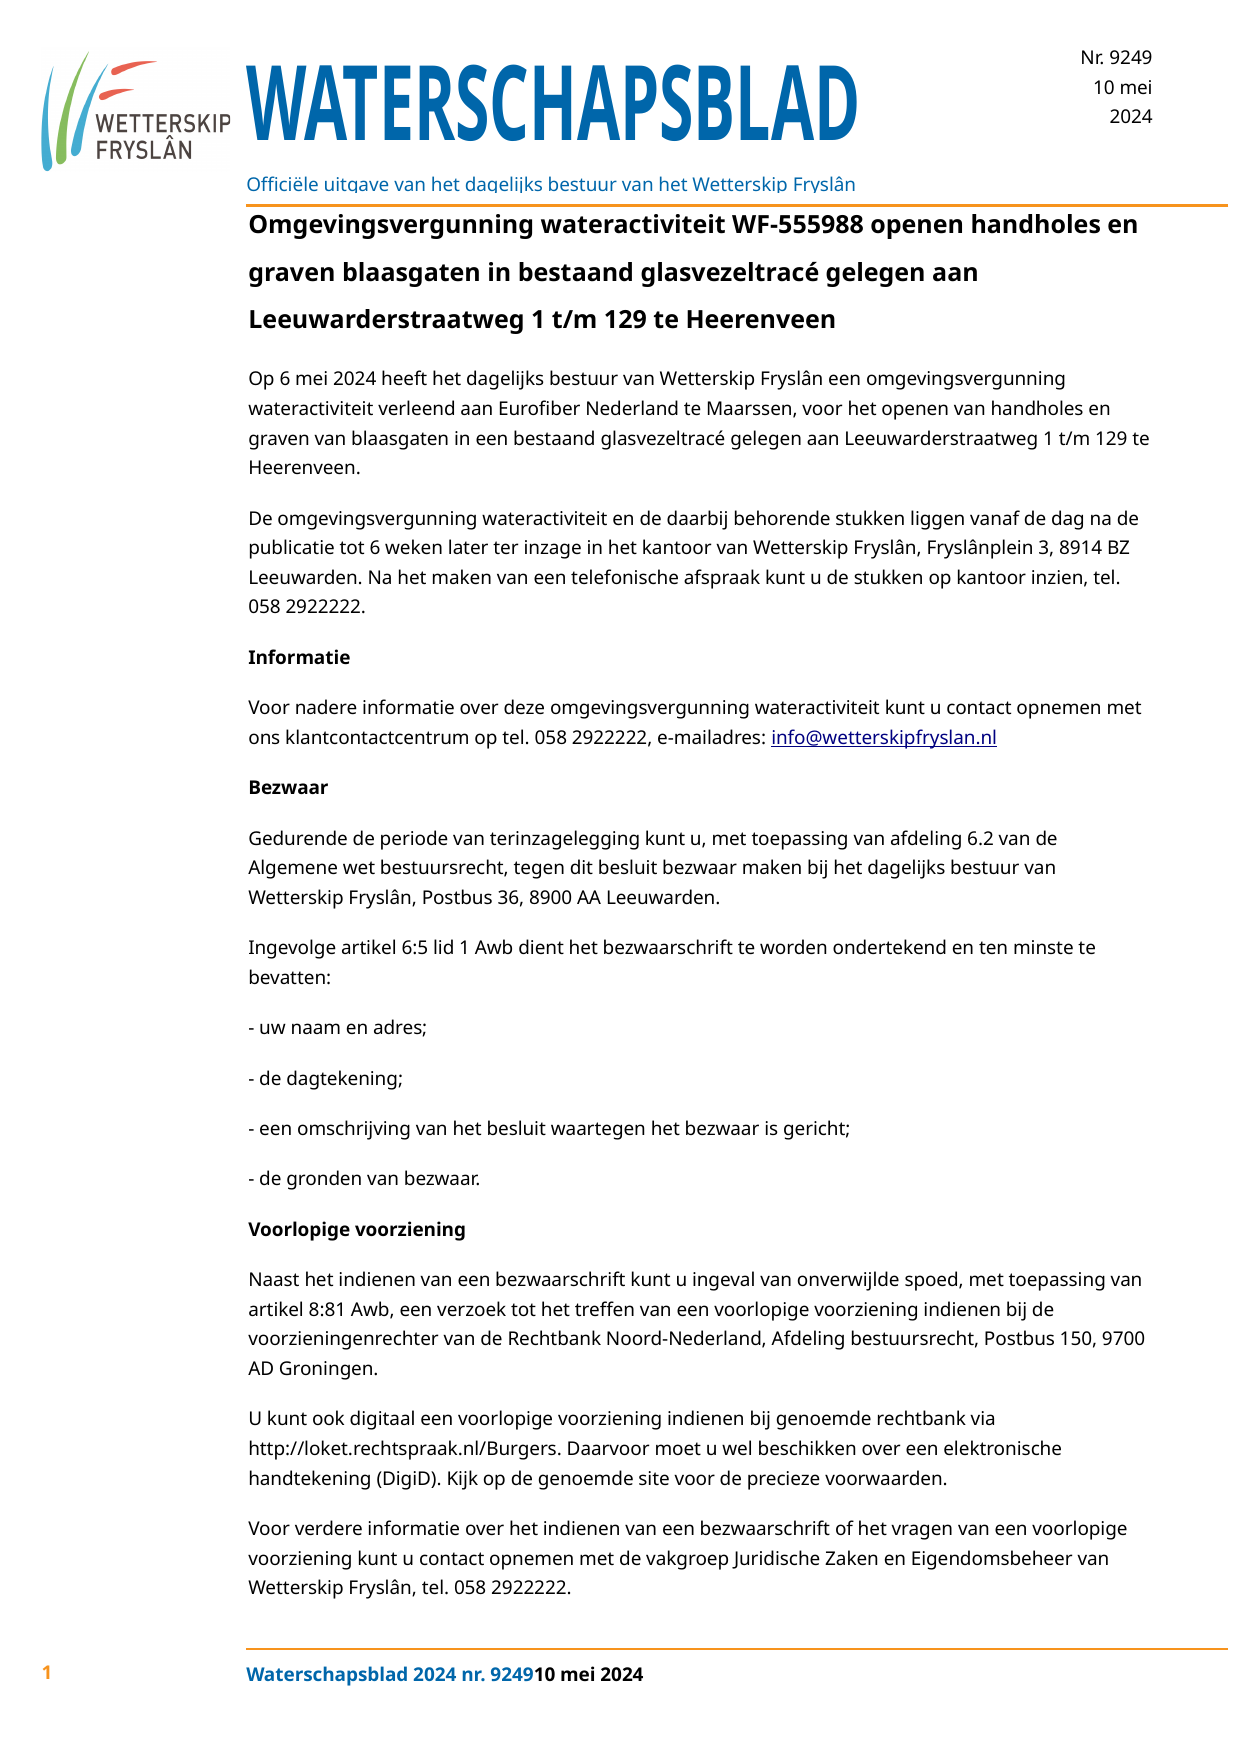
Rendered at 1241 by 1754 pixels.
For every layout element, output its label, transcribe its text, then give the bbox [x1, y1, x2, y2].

text U kunt ook digitaal een voorlopige voorziening indienen bij genoemde rechtbank via http://loket.rechtspraak.nl/Burgers. Daarvoor moet u wel beschikken over een elektronische handtekening (DigiD). Kijk op de genoemde site voor de precieze voorwaarden. [248, 1406, 1152, 1490]
text Voorlopige voorziening [248, 1216, 1152, 1242]
text - de gronden van bezwaar. [248, 1166, 1152, 1191]
text - uw naam en adres; [248, 1014, 1152, 1040]
text - de dagtekening; [248, 1065, 1152, 1090]
text Bezwaar [248, 774, 1152, 800]
text - een omschrijving van het besluit waartegen het bezwaar is gericht; [248, 1115, 1152, 1141]
text Voor verdere informatie over het indienen van een bezwaarschrift of het vragen van een voorlopige voorziening kunt u contact opnemen met de vakgroep Juridische Zaken en Eigendomsbeheer van Wetterskip Fryslân, tel. 058 2922222. [248, 1515, 1152, 1600]
text Naast het indienen van een bezwaarschrift kunt u ingeval van onverwijlde spoed, met toepassing van artikel 8:81 Awb, een verzoek tot het treffen van een voorlopige voorziening indienen bij de voorzieningenrechter van de Rechtbank Noord-Nederland, Afdeling bestuursrecht, Postbus 150, 9700 AD Groningen. [248, 1266, 1152, 1381]
text De omgevingsvergunning wateractiviteit en de daarbij behorende stukken liggen vanaf de dag na de publicatie tot 6 weken later ter inzage in het kantoor van Wetterskip Fryslân, Fryslânplein 3, 8914 BZ Leeuwarden. Na het maken van een telefonische afspraak kunt u de stukken op kantoor inzien, tel. 058 2922222. [248, 505, 1152, 619]
text Gedurende de periode van terinzagelegging kunt u, met toepassing van afdeling 6.2 van de Algemene wet bestuursrecht, tegen dit besluit bezwaar maken bij het dagelijks bestuur van Wetterskip Fryslân, Postbus 36, 8900 AA Leeuwarden. [248, 825, 1152, 909]
text Ingevolge artikel 6:5 lid 1 Awb dient het bezwaarschrift te worden ondertekend en ten minste te bevatten: [248, 934, 1152, 989]
picture [41, 47, 231, 172]
text Op 6 mei 2024 heeft het dagelijks bestuur van Wetterskip Fryslân een omgevingsvergunning wateractiviteit verleend aan Eurofiber Nederland te Maarssen, voor het openen van handholes en graven van blaasgaten in een bestaand glasvezeltracé gelegen aan Leeuwarderstraatweg 1 t/m 129 te Heerenveen. [248, 366, 1152, 480]
text Omgevingsvergunning wateractiviteit WF-555988 openen handholes en graven blaasgaten in bestaand glasvezeltracé gelegen aan Leeuwarderstraatweg 1 t/m 129 te Heerenveen [248, 207, 1152, 336]
text Voor nadere informatie over deze omgevingsvergunning wateractiviteit kunt u contact opnemen met ons klantcontactcentrum op tel. 058 2922222, e-mailadres: info@wetterskipfryslan.nl [248, 694, 1152, 749]
text Informatie [248, 644, 1152, 669]
